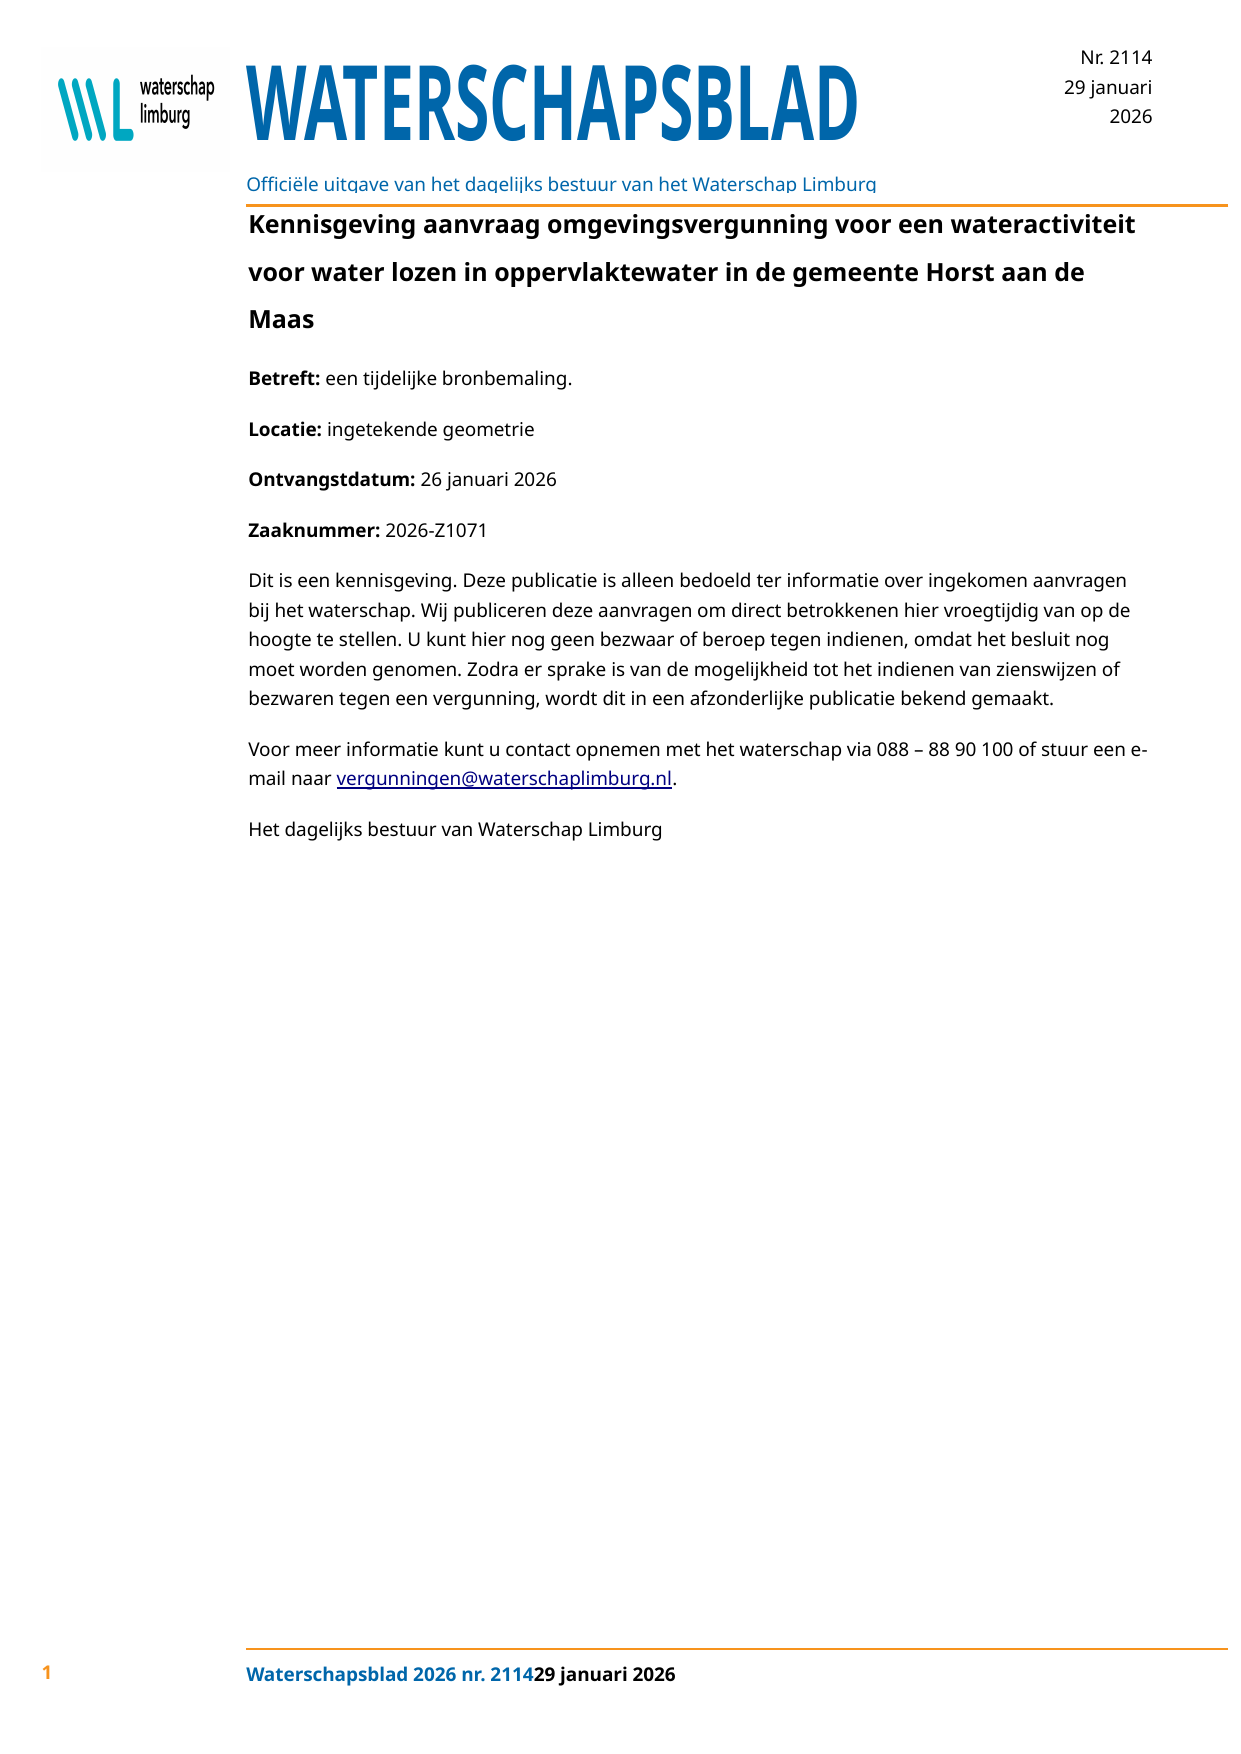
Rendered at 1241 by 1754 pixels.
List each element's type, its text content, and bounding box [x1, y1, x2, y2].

text Voor meer informatie kunt u contact opnemen met het waterschap via 088 – 88 90 100 of stuur een e-mail naar vergunningen@waterschaplimburg.nl. [248, 736, 1152, 791]
text Het dagelijks bestuur van Waterschap Limburg [248, 816, 1152, 842]
text Dit is een kennisgeving. Deze publicatie is alleen bedoeld ter informatie over ingekomen aanvragen bij het waterschap. Wij publiceren deze aanvragen om direct betrokkenen hier vroegtijdig van op de hoogte te stellen. U kunt hier nog geen bezwaar of beroep tegen indienen, omdat het besluit nog moet worden genomen. Zodra er sprake is van de mogelijkheid tot het indienen van zienswijzen of bezwaren tegen een vergunning, wordt dit in een afzonderlijke publicatie bekend gemaakt. [248, 567, 1152, 711]
text Ontvangstdatum: 26 januari 2026 [248, 466, 1152, 492]
text Kennisgeving aanvraag omgevingsvergunning voor een wateractiviteit voor water lozen in oppervlaktewater in de gemeente Horst aan de Maas [248, 207, 1152, 336]
text Locatie: ingetekende geometrie [248, 416, 1152, 442]
picture [41, 47, 231, 172]
text Betreft: een tijdelijke bronbemaling. [248, 366, 1152, 391]
text Zaaknummer: 2026-Z1071 [248, 517, 1152, 542]
